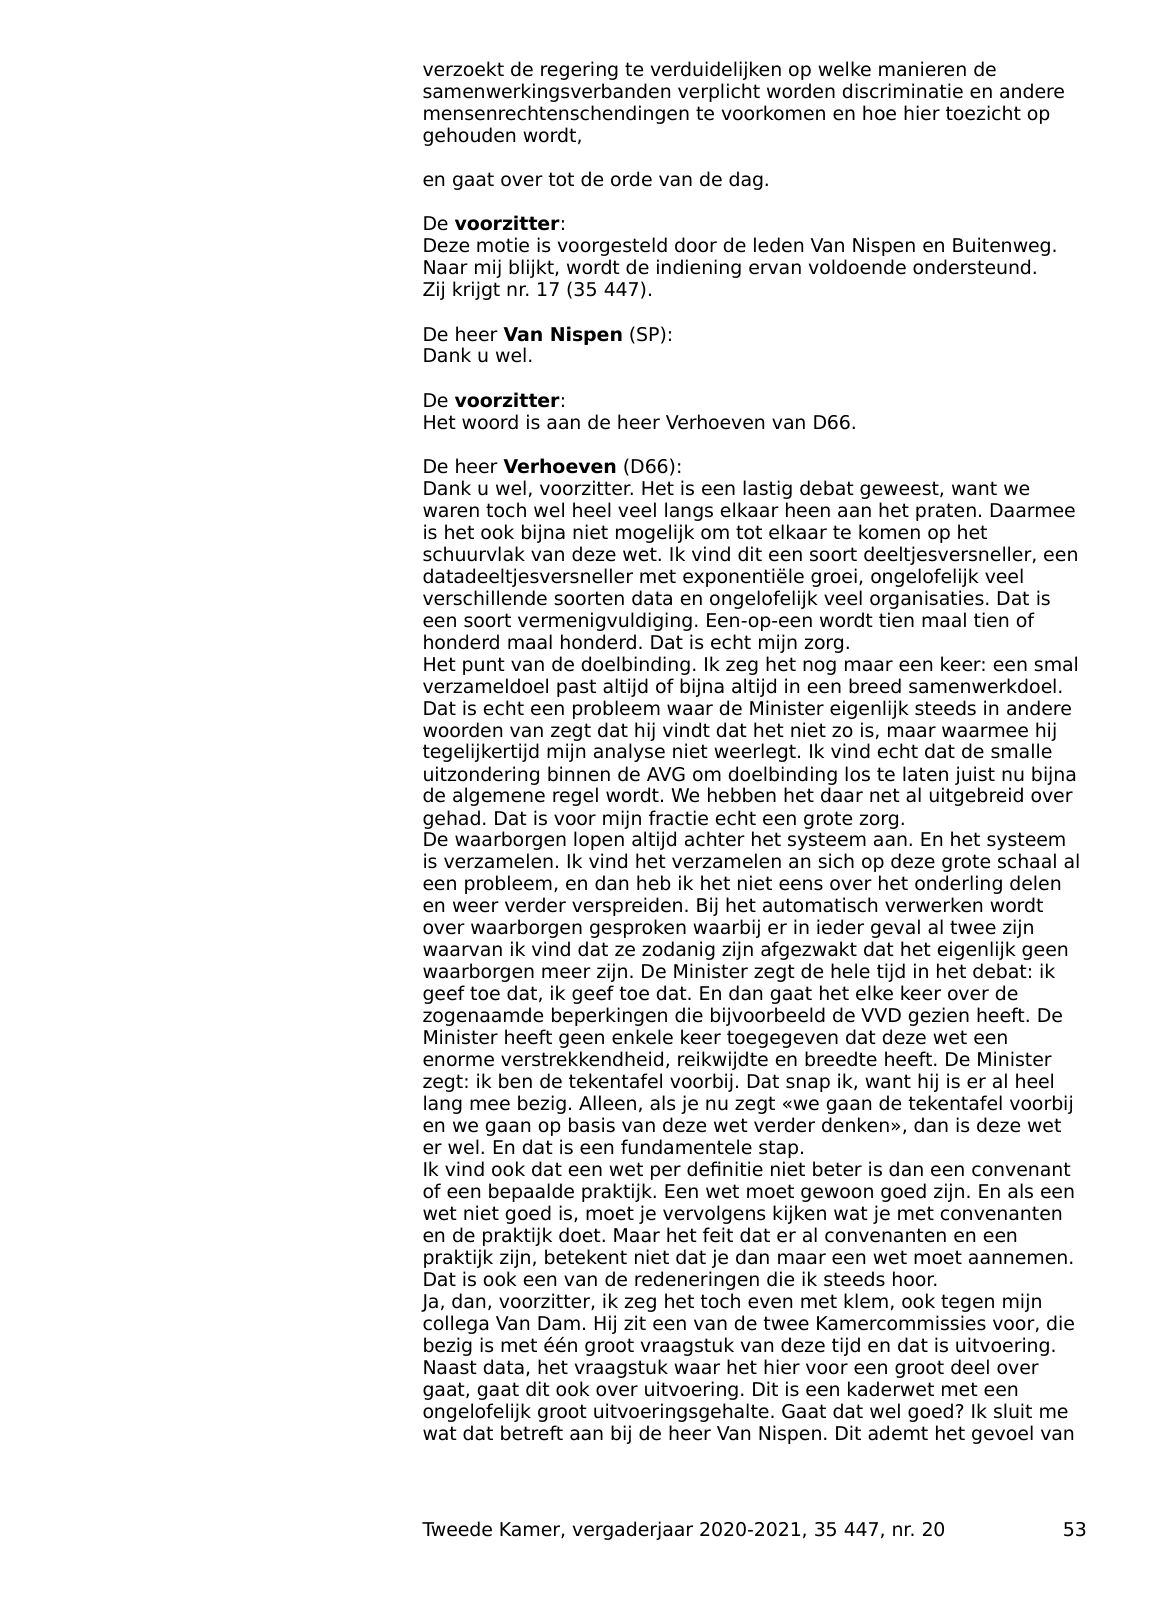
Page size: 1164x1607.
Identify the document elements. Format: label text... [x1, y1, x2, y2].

text De waarborgen lopen altijd achter het systeem aan. En het systeem is verzamelen. Ik vind het verzamelen an sich op deze grote schaal al een probleem, en dan heb ik het niet eens over het onderling delen en weer verder verspreiden. Bij het automatisch verwerken wordt over waarborgen gesproken waarbij er in ieder geval al twee zijn waarvan ik vind dat ze zodanig zijn afgezwakt dat het eigenlijk geen waarborgen meer zijn. De Minister zegt de hele tijd in het debat: ik geef toe dat, ik geef toe dat. En dan gaat het elke keer over de zogenaamde beperkingen die bijvoorbeeld de VVD gezien heeft. De Minister heeft geen enkele keer toegegeven dat deze wet een enorme verstrekkendheid, reikwijdte en breedte heeft. De Minister zegt: ik ben de tekentafel voorbij. Dat snap ik, want hij is er al heel lang mee bezig. Alleen, als je nu zegt «we gaan de tekentafel voorbij en we gaan op basis van deze wet verder denken», dan is deze wet er wel. En dat is een fundamentele stap. [422, 829, 1087, 1159]
text De voorzitter: [422, 389, 1087, 412]
text Zij krijgt nr. 17 (35 447). [422, 279, 1087, 301]
text Ik vind ook dat een wet per definitie niet beter is dan een convenant of een bepaalde praktijk. Een wet moet gewoon goed zijn. En als een wet niet goed is, moet je vervolgens kijken wat je met convenanten en de praktijk doet. Maar het feit dat er al convenanten en een praktijk zijn, betekent niet dat je dan maar een wet moet aannemen. Dat is ook een van de redeneringen die ik steeds hoor. [422, 1159, 1087, 1291]
text Deze motie is voorgesteld door de leden Van Nispen en Buitenweg. Naar mij blijkt, wordt de indiening ervan voldoende ondersteund. [422, 235, 1087, 279]
text Dank u wel, voorzitter. Het is een lastig debat geweest, want we waren toch wel heel veel langs elkaar heen aan het praten. Daarmee is het ook bijna niet mogelijk om tot elkaar te komen op het schuurvlak van deze wet. Ik vind dit een soort deeltjesversneller, een datadeeltjesversneller met exponentiële groei, ongelofelijk veel verschillende soorten data en ongelofelijk veel organisaties. Dat is een soort vermenigvuldiging. Een-op-een wordt tien maal tien of honderd maal honderd. Dat is echt mijn zorg. [422, 478, 1087, 653]
text De heer Van Nispen (SP): [422, 323, 1087, 345]
text Dank u wel. [422, 345, 1087, 367]
text Het punt van de doelbinding. Ik zeg het nog maar een keer: een smal verzameldoel past altijd of bijna altijd in een breed samenwerkdoel. Dat is echt een probleem waar de Minister eigenlijk steeds in andere woorden van zegt dat hij vindt dat het niet zo is, maar waarmee hij tegelijkertijd mijn analyse niet weerlegt. Ik vind echt dat de smalle uitzondering binnen de AVG om doelbinding los te laten juist nu bijna de algemene regel wordt. We hebben het daar net al uitgebreid over gehad. Dat is voor mijn fractie echt een grote zorg. [422, 653, 1087, 829]
text Het woord is aan de heer Verhoeven van D66. [422, 412, 1087, 433]
text verzoekt de regering te verduidelijken op welke manieren de samenwerkingsverbanden verplicht worden discriminatie en andere mensenrechtenschendingen te voorkomen en hoe hier toezicht op gehouden wordt, [422, 59, 1087, 147]
text De voorzitter: [422, 213, 1087, 235]
text De heer Verhoeven (D66): [422, 456, 1087, 478]
text Ja, dan, voorzitter, ik zeg het toch even met klem, ook tegen mijn collega Van Dam. Hij zit een van de twee Kamercommissies voor, die bezig is met één groot vraagstuk van deze tijd en dat is uitvoering. Naast data, het vraagstuk waar het hier voor een groot deel over gaat, gaat dit ook over uitvoering. Dit is een kaderwet met een ongelofelijk groot uitvoeringsgehalte. Gaat dat wel goed? Ik sluit me wat dat betreft aan bij de heer Van Nispen. Dit ademt het gevoel van [422, 1291, 1087, 1445]
text en gaat over tot de orde van de dag. [422, 169, 1087, 191]
